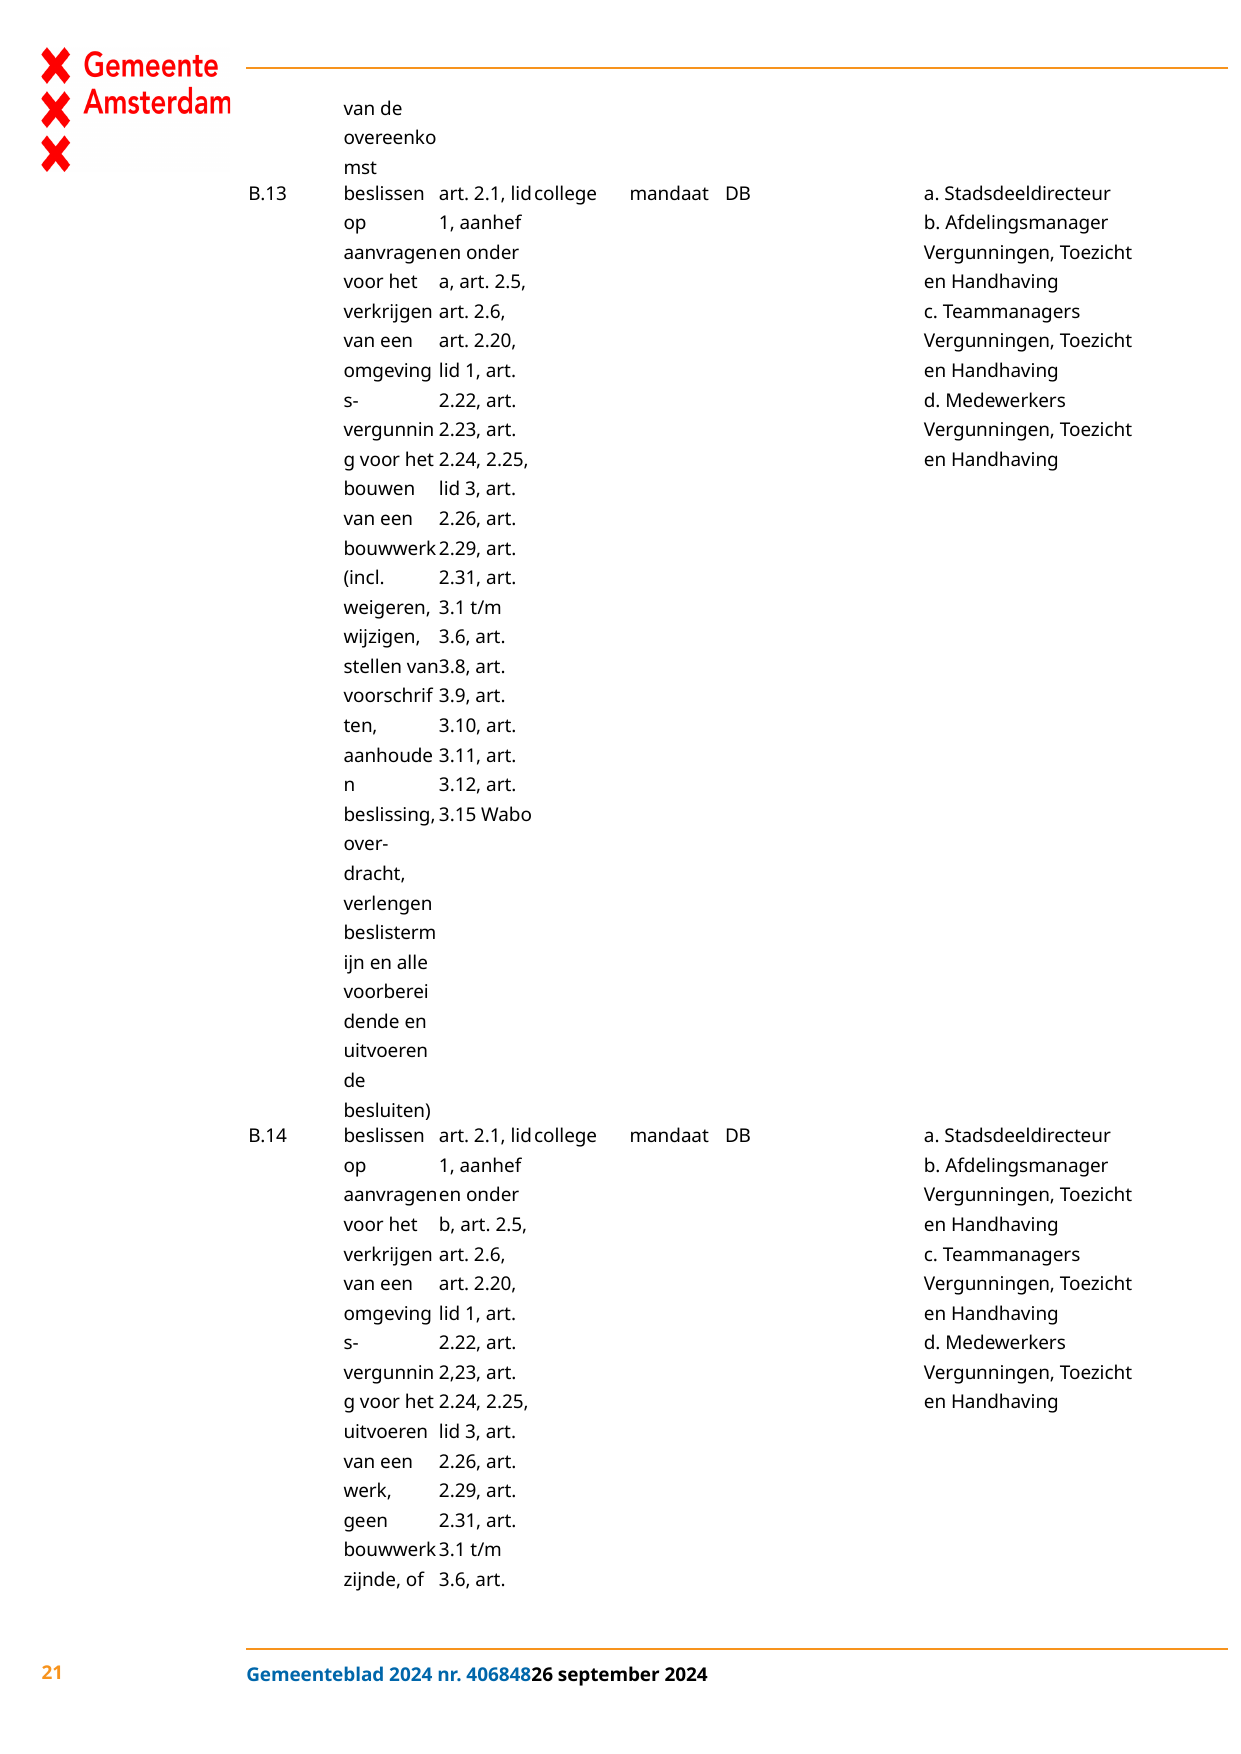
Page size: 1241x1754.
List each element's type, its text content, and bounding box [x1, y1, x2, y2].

table_cell [534, 95, 629, 180]
table_cell [439, 95, 534, 180]
table_cell [820, 1123, 924, 1592]
table_cell [725, 95, 820, 180]
picture [41, 47, 231, 172]
table_cell beslissen op aanvragen voor het verkrijgen van een omgevings-vergunning voor het bouwen van een bouwwerk (incl. weigeren, wijzigen, stellen van voorschriften, aanhouden beslissing, over-dracht, verlengen beslistermijn en alle voorbereidende en uitvoerende besluiten) [343, 180, 439, 1122]
table_cell B.13 [248, 180, 343, 1122]
table_cell van de overeenkomst [343, 95, 439, 180]
table_cell DB [725, 180, 820, 1122]
table_cell college [534, 1123, 629, 1592]
table_cell [248, 95, 343, 180]
table_cell [629, 95, 725, 180]
table_cell a. Stadsdeeldirecteur b. Afdelingsmanager Vergunningen, Toezicht en Handhaving c. Teammanagers Vergunningen, Toezicht en Handhaving d. Medewerkers Vergunningen, Toezicht en Handhaving [924, 1123, 1152, 1592]
table_cell college [534, 180, 629, 1122]
table_cell mandaat [629, 1123, 725, 1592]
table_cell art. 2.1, lid 1, aanhef en onder a, art. 2.5, art. 2.6, art. 2.20, lid 1, art. 2.22, art. 2.23, art. 2.24, 2.25, lid 3, art. 2.26, art. 2.29, art. 2.31, art. 3.1 t/m 3.6, art. 3.8, art. 3.9, art. 3.10, art. 3.11, art. 3.12, art. 3.15 Wabo [439, 180, 534, 1122]
table_cell mandaat [629, 180, 725, 1122]
table_cell a. Stadsdeeldirecteur b. Afdelingsmanager Vergunningen, Toezicht en Handhaving c. Teammanagers Vergunningen, Toezicht en Handhaving d. Medewerkers Vergunningen, Toezicht en Handhaving [924, 180, 1152, 1122]
table_cell [820, 180, 924, 1122]
table_cell art. 2.1, lid 1, aanhef en onder b, art. 2.5, art. 2.6, art. 2.20, lid 1, art. 2.22, art. 2,23, art. 2.24, 2.25, lid 3, art. 2.26, art. 2.29, art. 2.31, art. 3.1 t/m 3.6, art. [439, 1123, 534, 1592]
table_cell [924, 95, 1152, 180]
table_cell [820, 95, 924, 180]
table_cell B.14 [248, 1123, 343, 1592]
table_cell DB [725, 1123, 820, 1592]
table_cell beslissen op aanvragen voor het verkrijgen van een omgevings-vergunning voor het uitvoeren van een werk, geen bouwwerk zijnde, of [343, 1123, 439, 1592]
